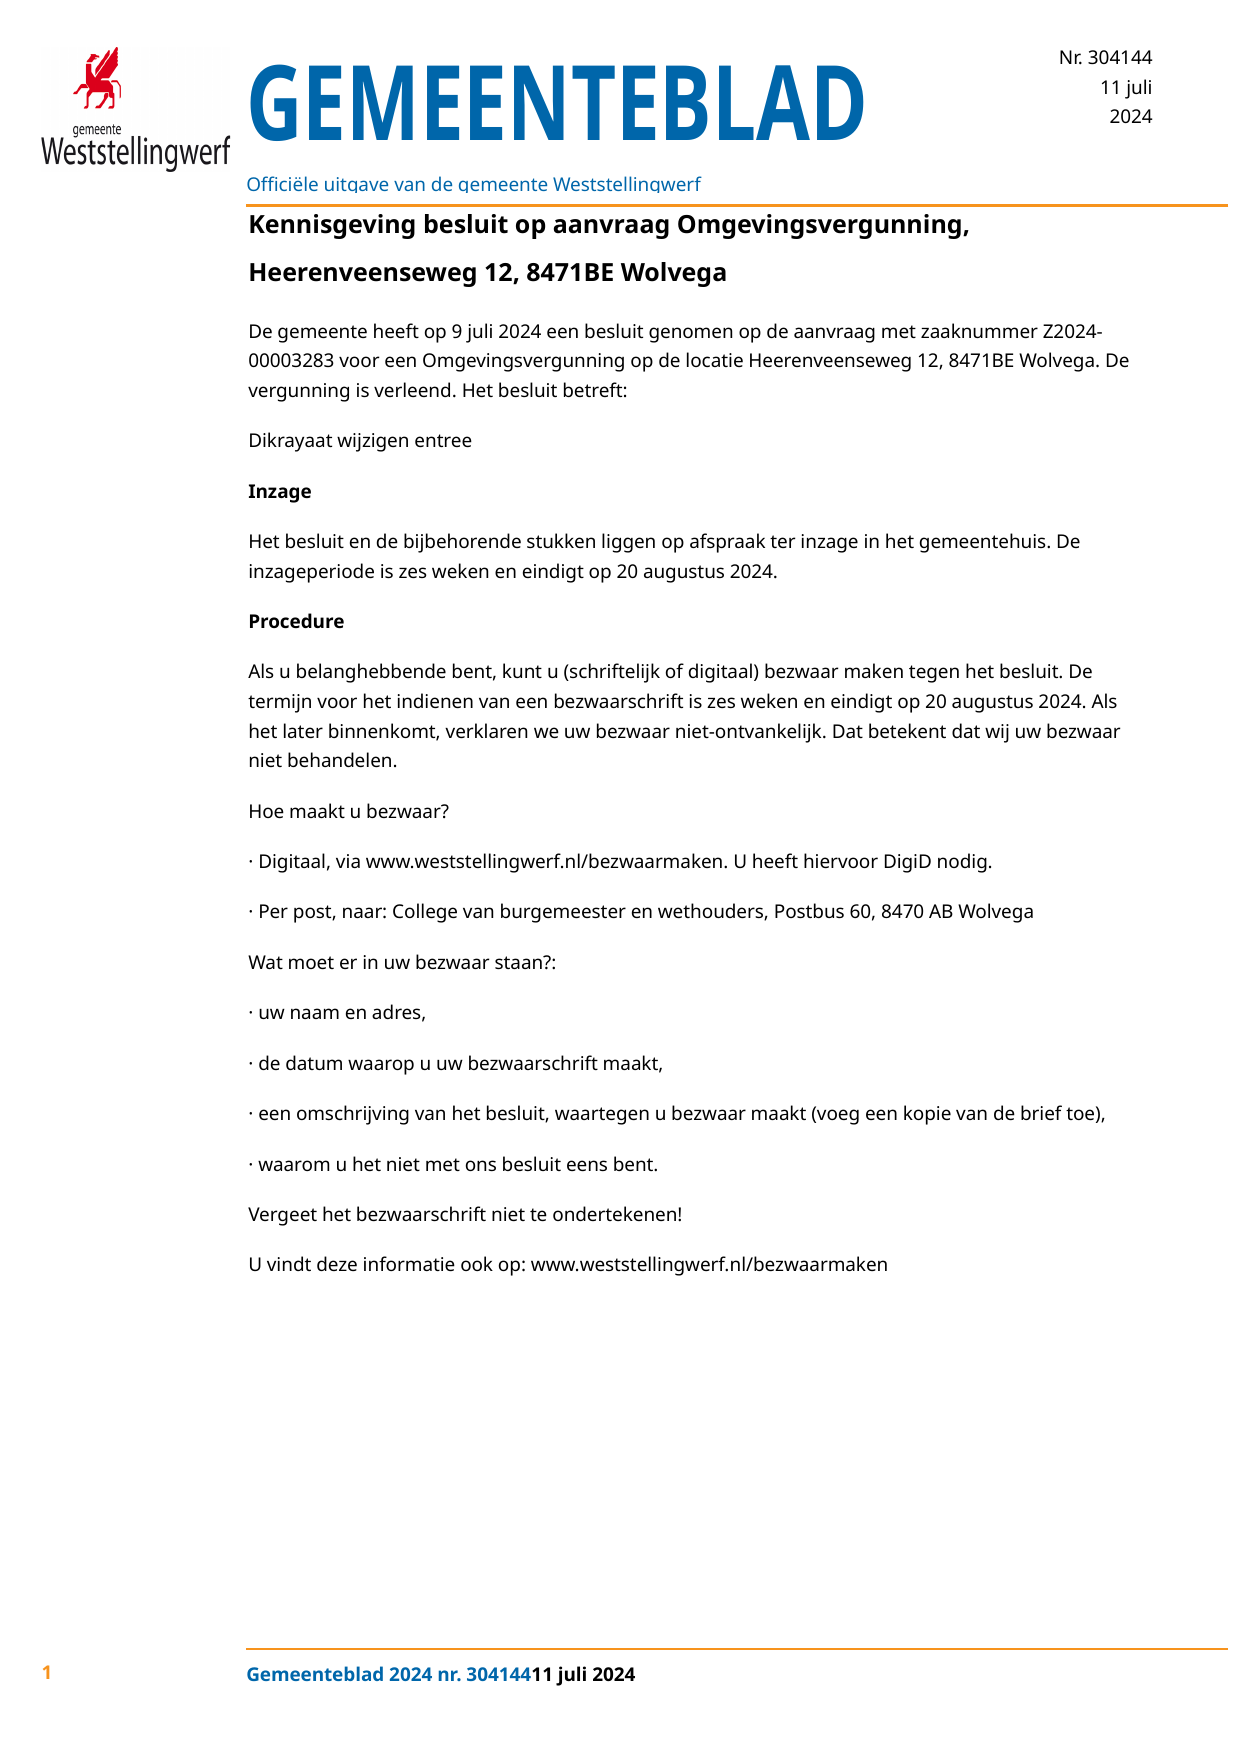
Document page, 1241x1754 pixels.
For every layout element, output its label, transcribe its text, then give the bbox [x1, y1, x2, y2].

text Hoe maakt u bezwaar? [248, 798, 1152, 824]
text · Per post, naar: College van burgemeester en wethouders, Postbus 60, 8470 AB Wolvega [248, 899, 1152, 924]
text · een omschrijving van het besluit, waartegen u bezwaar maakt (voeg een kopie van de brief toe), [248, 1100, 1152, 1126]
text U vindt deze informatie ook op: www.weststellingwerf.nl/bezwaarmaken [248, 1252, 1152, 1277]
text Het besluit en de bijbehorende stukken liggen op afspraak ter inzage in het gemeentehuis. De inzageperiode is zes weken en eindigt op 20 augustus 2024. [248, 528, 1152, 584]
text Wat moet er in uw bezwaar staan?: [248, 949, 1152, 975]
picture [41, 47, 231, 172]
text · uw naam en adres, [248, 999, 1152, 1025]
text De gemeente heeft op 9 juli 2024 een besluit genomen op de aanvraag met zaaknummer Z2024-00003283 voor een Omgevingsvergunning op de locatie Heerenveenseweg 12, 8471BE Wolvega. De vergunning is verleend. Het besluit betreft: [248, 318, 1152, 403]
text Kennisgeving besluit op aanvraag Omgevingsvergunning, Heerenveenseweg 12, 8471BE Wolvega [248, 207, 1152, 288]
text Procedure [248, 608, 1152, 634]
text Dikrayaat wijzigen entree [248, 427, 1152, 453]
text Als u belanghebbende bent, kunt u (schriftelijk of digitaal) bezwaar maken tegen het besluit. De termijn voor het indienen van een bezwaarschrift is zes weken en eindigt op 20 augustus 2024. Als het later binnenkomt, verklaren we uw bezwaar niet-ontvankelijk. Dat betekent dat wij uw bezwaar niet behandelen. [248, 659, 1152, 773]
text Inzage [248, 478, 1152, 504]
text Vergeet het bezwaarschrift niet te ondertekenen! [248, 1201, 1152, 1227]
text · waarom u het niet met ons besluit eens bent. [248, 1151, 1152, 1177]
text · Digitaal, via www.weststellingwerf.nl/bezwaarmaken. U heeft hiervoor DigiD nodig. [248, 848, 1152, 874]
text · de datum waarop u uw bezwaarschrift maakt, [248, 1050, 1152, 1076]
